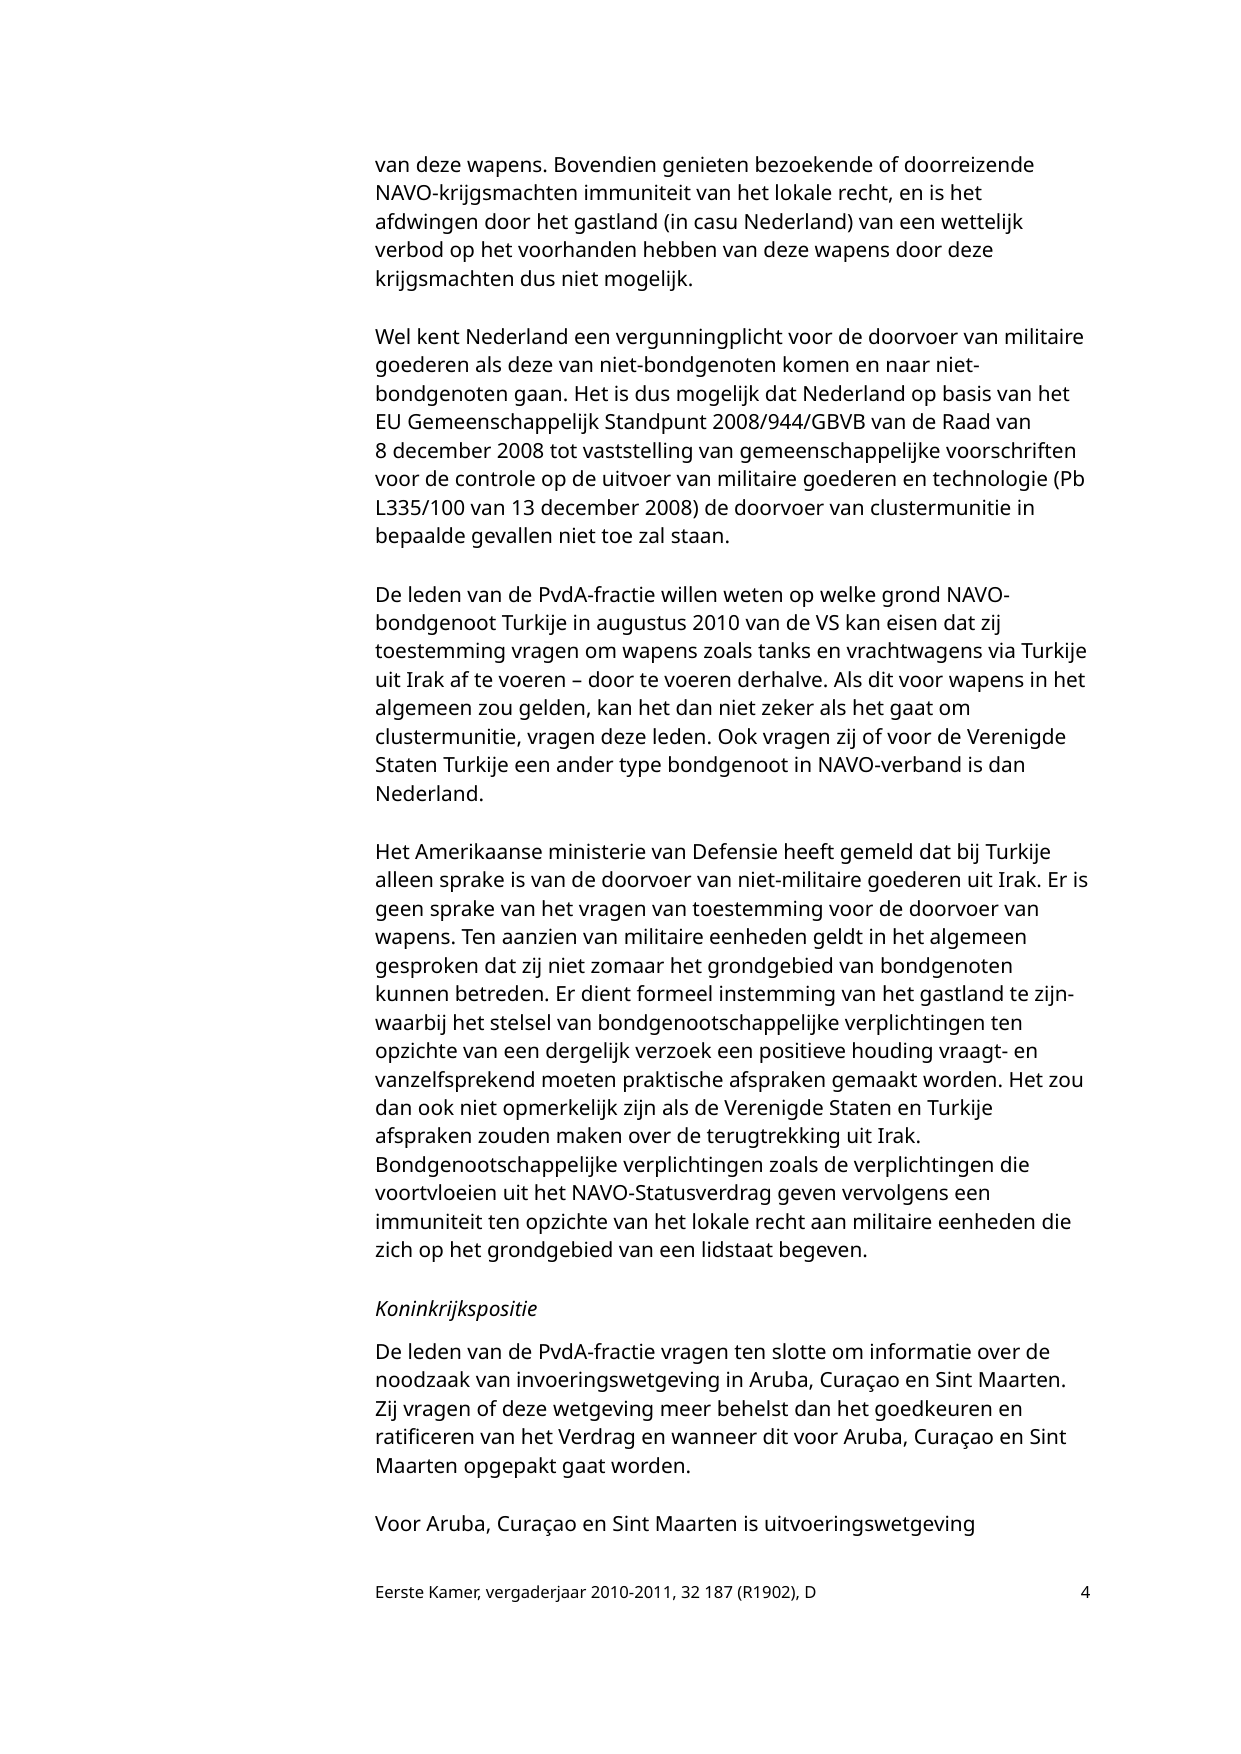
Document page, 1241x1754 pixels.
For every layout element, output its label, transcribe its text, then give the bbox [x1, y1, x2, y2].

text Het Amerikaanse ministerie van Defensie heeft gemeld dat bij Turkije alleen sprake is van de doorvoer van niet-militaire goederen uit Irak. Er is geen sprake van het vragen van toestemming voor de doorvoer van wapens. Ten aanzien van militaire eenheden geldt in het algemeen gesproken dat zij niet zomaar het grondgebied van bondgenoten kunnen betreden. Er dient formeel instemming van het gastland te zijn- waarbij het stelsel van bondgenootschappelijke verplichtingen ten opzichte van een dergelijk verzoek een positieve houding vraagt- en vanzelfsprekend moeten praktische afspraken gemaakt worden. Het zou dan ook niet opmerkelijk zijn als de Verenigde Staten en Turkije afspraken zouden maken over de terugtrekking uit Irak. Bondgenootschappelijke verplichtingen zoals de verplichtingen die voortvloeien uit het NAVO-Statusverdrag geven vervolgens een immuniteit ten opzichte van het lokale recht aan militaire eenheden die zich op het grondgebied van een lidstaat begeven. [375, 837, 1090, 1264]
text De leden van de PvdA-fractie willen weten op welke grond NAVO-bondgenoot Turkije in augustus 2010 van de VS kan eisen dat zij toestemming vragen om wapens zoals tanks en vrachtwagens via Turkije uit Irak af te voeren – door te voeren derhalve. Als dit voor wapens in het algemeen zou gelden, kan het dan niet zeker als het gaat om clustermunitie, vragen deze leden. Ook vragen zij of voor de Verenigde Staten Turkije een ander type bondgenoot in NAVO-verband is dan Nederland. [375, 580, 1090, 807]
text van deze wapens. Bovendien genieten bezoekende of doorreizende NAVO-krijgsmachten immuniteit van het lokale recht, en is het afdwingen door het gastland (in casu Nederland) van een wettelijk verbod op het voorhanden hebben van deze wapens door deze krijgsmachten dus niet mogelijk. [375, 150, 1090, 292]
text De leden van de PvdA-fractie vragen ten slotte om informatie over de noodzaak van invoeringswetgeving in Aruba, Curaçao en Sint Maarten. Zij vragen of deze wetgeving meer behelst dan het goedkeuren en ratificeren van het Verdrag en wanneer dit voor Aruba, Curaçao en Sint Maarten opgepakt gaat worden. [375, 1337, 1090, 1479]
text Voor Aruba, Curaçao en Sint Maarten is uitvoeringswetgeving [375, 1509, 1090, 1538]
text Koninkrijkspositie [375, 1294, 1090, 1322]
text Wel kent Nederland een vergunningplicht voor de doorvoer van militaire goederen als deze van niet-bondgenoten komen en naar niet-bondgenoten gaan. Het is dus mogelijk dat Nederland op basis van het EU Gemeenschappelijk Standpunt 2008/944/GBVB van de Raad van 8 december 2008 tot vaststelling van gemeenschappelijke voorschriften voor de controle op de uitvoer van militaire goederen en technologie (Pb L335/100 van 13 december 2008) de doorvoer van clustermunitie in bepaalde gevallen niet toe zal staan. [375, 322, 1090, 550]
